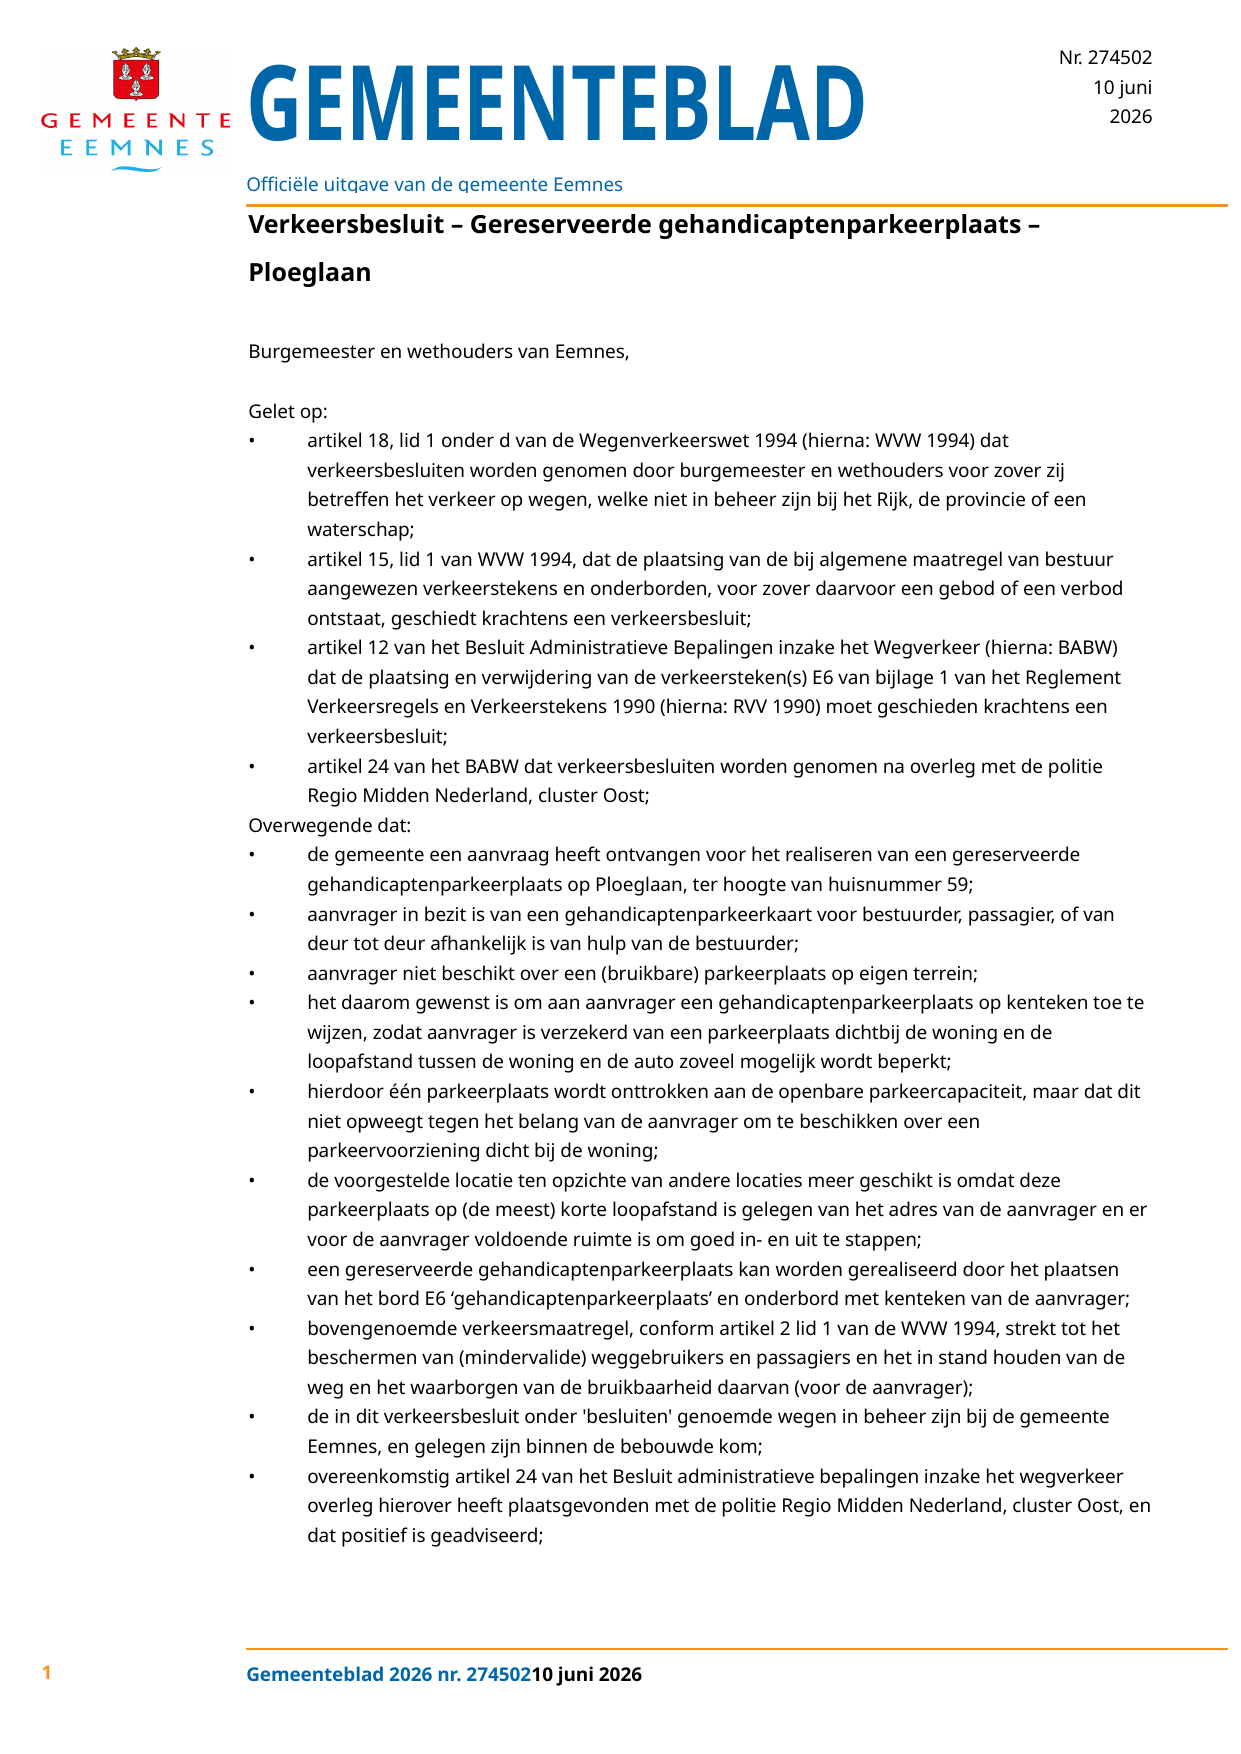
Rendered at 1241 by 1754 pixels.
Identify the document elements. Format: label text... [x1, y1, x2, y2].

text Gelet op: [248, 398, 1152, 423]
list een gereserveerde gehandicaptenparkeerplaats kan worden gerealiseerd door het plaatsen van het bord E6 ‘gehandicaptenparkeerplaats’ en onderbord met kenteken van de aanvrager; [248, 1256, 1152, 1311]
list de in dit verkeersbesluit onder 'besluiten' genoemde wegen in beheer zijn bij de gemeente Eemnes, en gelegen zijn binnen de bebouwde kom; [248, 1404, 1152, 1459]
list het daarom gewenst is om aan aanvrager een gehandicaptenparkeerplaats op kenteken toe te wijzen, zodat aanvrager is verzekerd van een parkeerplaats dichtbij de woning en de loopafstand tussen de woning en de auto zoveel mogelijk wordt beperkt; [248, 989, 1152, 1074]
list overeenkomstig artikel 24 van het Besluit administratieve bepalingen inzake het wegverkeer overleg hierover heeft plaatsgevonden met de politie Regio Midden Nederland, cluster Oost, en dat positief is geadviseerd; [248, 1463, 1152, 1548]
list aanvrager niet beschikt over een (bruikbare) parkeerplaats op eigen terrein; [248, 960, 1152, 986]
list de voorgestelde locatie ten opzichte van andere locaties meer geschikt is omdat deze parkeerplaats op (de meest) korte loopafstand is gelegen van het adres van de aanvrager en er voor de aanvrager voldoende ruimte is om goed in- en uit te stappen; [248, 1167, 1152, 1252]
list artikel 24 van het BABW dat verkeersbesluiten worden genomen na overleg met de politie Regio Midden Nederland, cluster Oost; [248, 753, 1152, 808]
list bovengenoemde verkeersmaatregel, conform artikel 2 lid 1 van de WVW 1994, strekt tot het beschermen van (mindervalide) weggebruikers en passagiers en het in stand houden van de weg en het waarborgen van de bruikbaarheid daarvan (voor de aanvrager); [248, 1315, 1152, 1400]
list artikel 12 van het Besluit Administratieve Bepalingen inzake het Wegverkeer (hierna: BABW) dat de plaatsing en verwijdering van de verkeersteken(s) E6 van bijlage 1 van het Reglement Verkeersregels en Verkeerstekens 1990 (hierna: RVV 1990) moet geschieden krachtens een verkeersbesluit; [248, 634, 1152, 749]
list de gemeente een aanvraag heeft ontvangen voor het realiseren van een gereserveerde gehandicaptenparkeerplaats op Ploeglaan, ter hoogte van huisnummer 59; [248, 842, 1152, 897]
picture [41, 47, 231, 172]
text Burgemeester en wethouders van Eemnes, [248, 339, 1152, 364]
list hierdoor één parkeerplaats wordt onttrokken aan de openbare parkeercapaciteit, maar dat dit niet opweegt tegen het belang van de aanvrager om te beschikken over een parkeervoorziening dicht bij de woning; [248, 1078, 1152, 1163]
text Overwegende dat: [248, 812, 1152, 838]
text Verkeersbesluit – Gereserveerde gehandicaptenparkeerplaats – Ploeglaan [248, 207, 1152, 288]
list artikel 18, lid 1 onder d van de Wegenverkeerswet 1994 (hierna: WVW 1994) dat verkeersbesluiten worden genomen door burgemeester en wethouders voor zover zij betreffen het verkeer op wegen, welke niet in beheer zijn bij het Rijk, de provincie of een waterschap; [248, 427, 1152, 542]
list artikel 15, lid 1 van WVW 1994, dat de plaatsing van de bij algemene maatregel van bestuur aangewezen verkeerstekens en onderborden, voor zover daarvoor een gebod of een verbod ontstaat, geschiedt krachtens een verkeersbesluit; [248, 546, 1152, 631]
list aanvrager in bezit is van een gehandicaptenparkeerkaart voor bestuurder, passagier, of van deur tot deur afhankelijk is van hulp van de bestuurder; [248, 901, 1152, 956]
